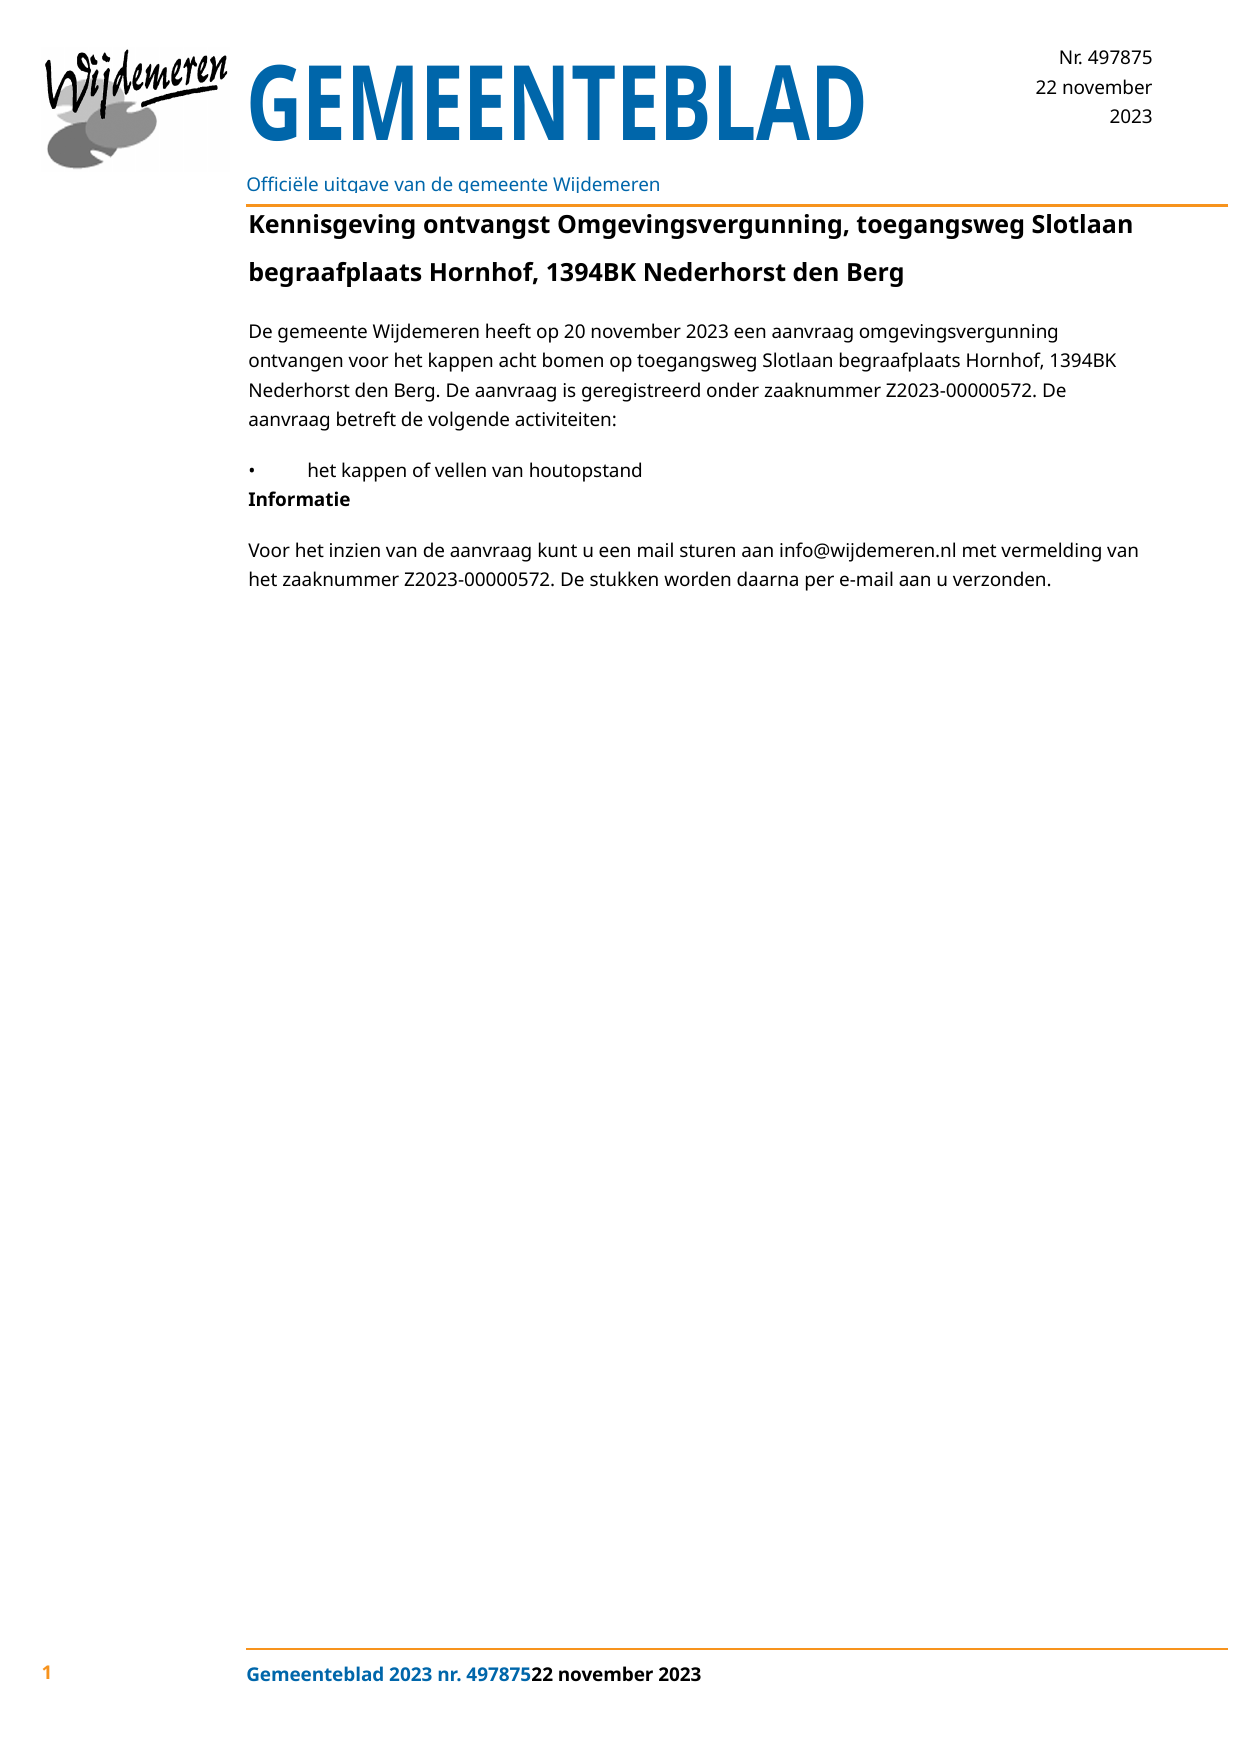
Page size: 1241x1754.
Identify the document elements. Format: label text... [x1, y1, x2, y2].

list het kappen of vellen van houtopstand [248, 457, 1152, 483]
text Voor het inzien van de aanvraag kunt u een mail sturen aan info@wijdemeren.nl met vermelding van het zaaknummer Z2023-00000572. De stukken worden daarna per e-mail aan u verzonden. [248, 537, 1152, 592]
picture [41, 47, 231, 172]
text Kennisgeving ontvangst Omgevingsvergunning, toegangsweg Slotlaan begraafplaats Hornhof, 1394BK Nederhorst den Berg [248, 207, 1152, 288]
text Informatie [248, 487, 1152, 512]
text De gemeente Wijdemeren heeft op 20 november 2023 een aanvraag omgevingsvergunning ontvangen voor het kappen acht bomen op toegangsweg Slotlaan begraafplaats Hornhof, 1394BK Nederhorst den Berg. De aanvraag is geregistreerd onder zaaknummer Z2023-00000572. De aanvraag betreft de volgende activiteiten: [248, 318, 1152, 432]
